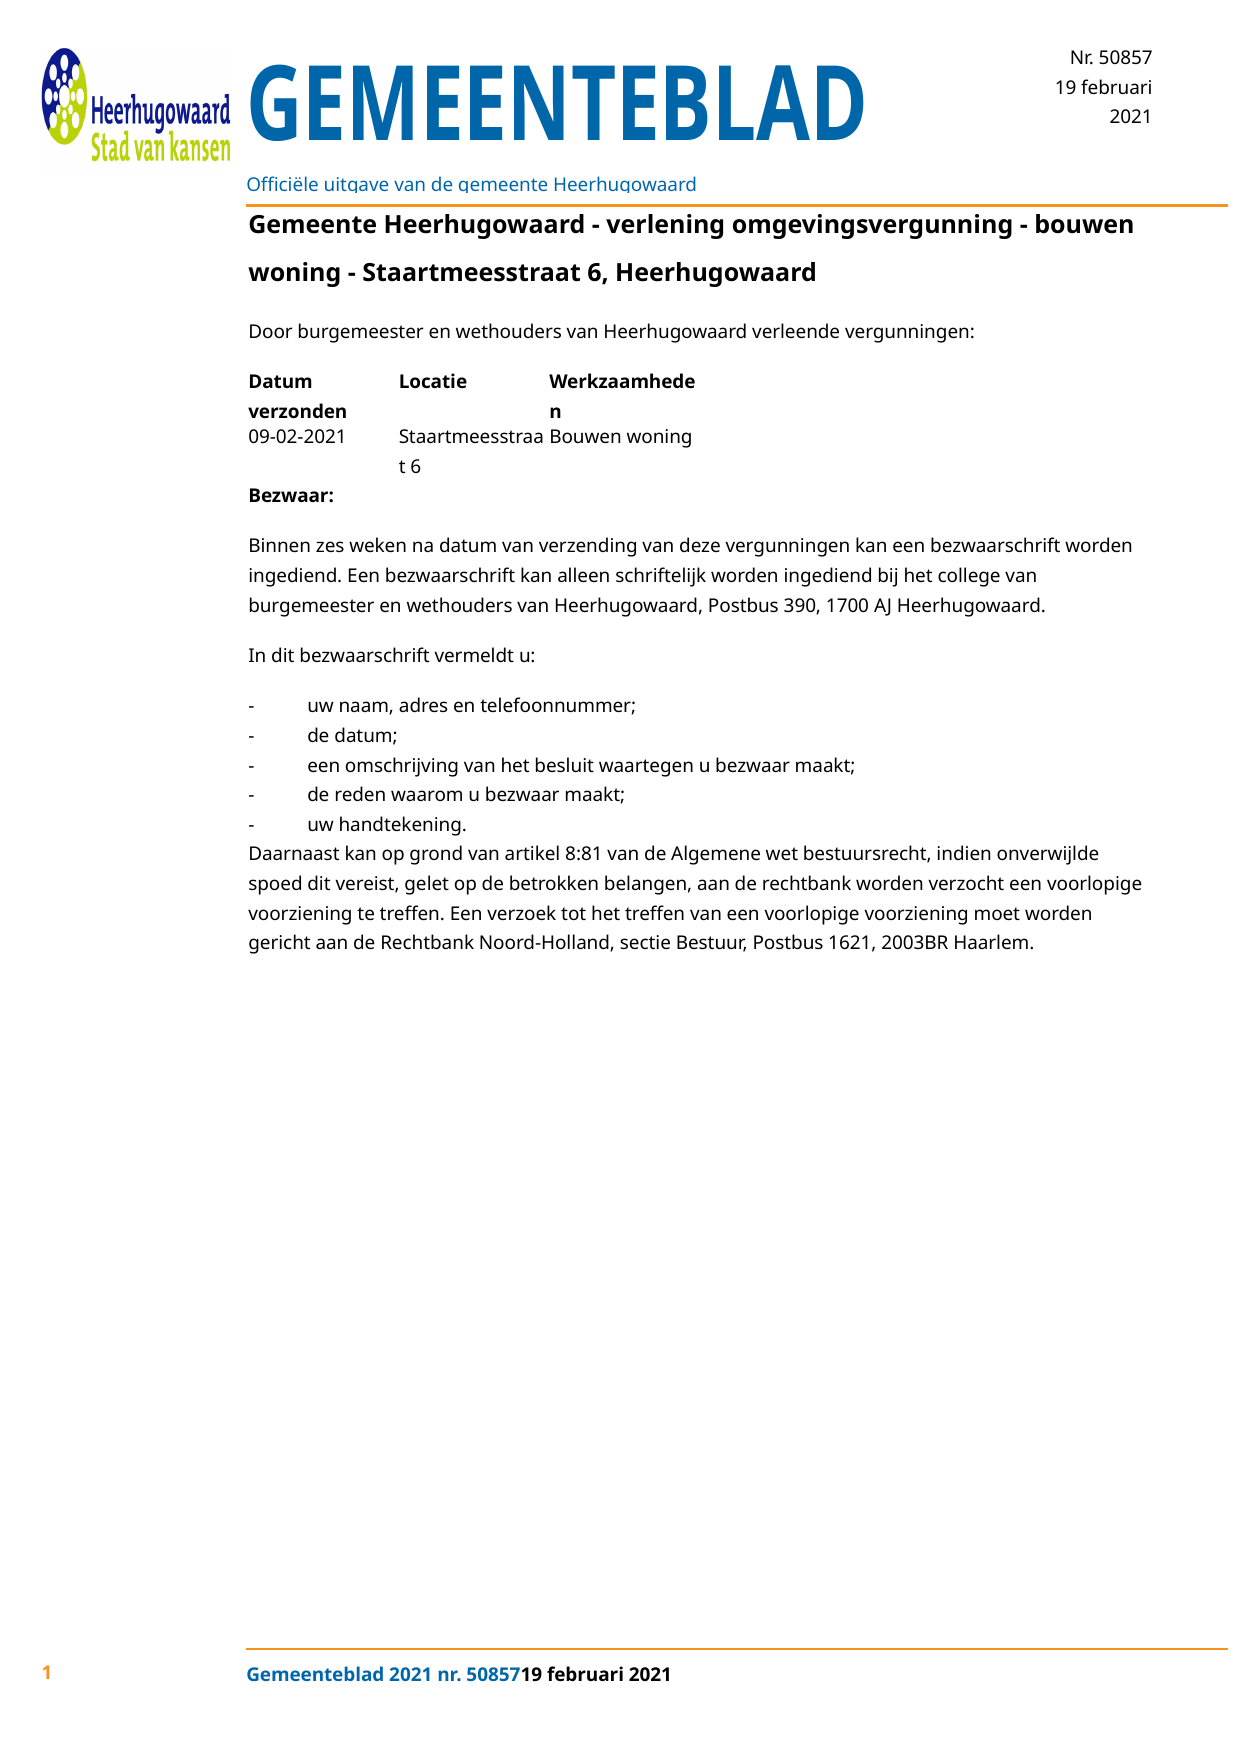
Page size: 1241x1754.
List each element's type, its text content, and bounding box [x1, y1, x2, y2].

list de datum; [248, 722, 1152, 748]
table_cell Bouwen woning [549, 424, 700, 479]
list uw naam, adres en telefoonnummer; [248, 693, 1152, 718]
list een omschrijving van het besluit waartegen u bezwaar maakt; [248, 752, 1152, 778]
table_cell Staartmeesstraat 6 [399, 424, 549, 479]
list uw handtekening. [248, 811, 1152, 837]
text Binnen zes weken na datum van verzending van deze vergunningen kan een bezwaarschrift worden ingediend. Een bezwaarschrift kan alleen schriftelijk worden ingediend bij het college van burgemeester en wethouders van Heerhugowaard, Postbus 390, 1700 AJ Heerhugowaard. [248, 533, 1152, 618]
table_header Werkzaamheden [549, 369, 700, 424]
picture [41, 47, 231, 172]
text Gemeente Heerhugowaard - verlening omgevingsvergunning - bouwen woning - Staartmeesstraat 6, Heerhugowaard [248, 207, 1152, 288]
text Door burgemeester en wethouders van Heerhugowaard verleende vergunningen: [248, 318, 1152, 344]
text Bezwaar: [248, 482, 1152, 508]
text In dit bezwaarschrift vermeldt u: [248, 642, 1152, 668]
table_cell 09-02-2021 [248, 424, 398, 479]
text Daarnaast kan op grond van artikel 8:81 van de Algemene wet bestuursrecht, indien onverwijlde spoed dit vereist, gelet op de betrokken belangen, aan de rechtbank worden verzocht een voorlopige voorziening te treffen. Een verzoek tot het treffen van een voorlopige voorziening moet worden gericht aan de Rechtbank Noord-Holland, sectie Bestuur, Postbus 1621, 2003BR Haarlem. [248, 841, 1152, 955]
table_header Datum verzonden [248, 369, 398, 424]
table_header Locatie [399, 369, 549, 424]
list de reden waarom u bezwaar maakt; [248, 781, 1152, 807]
